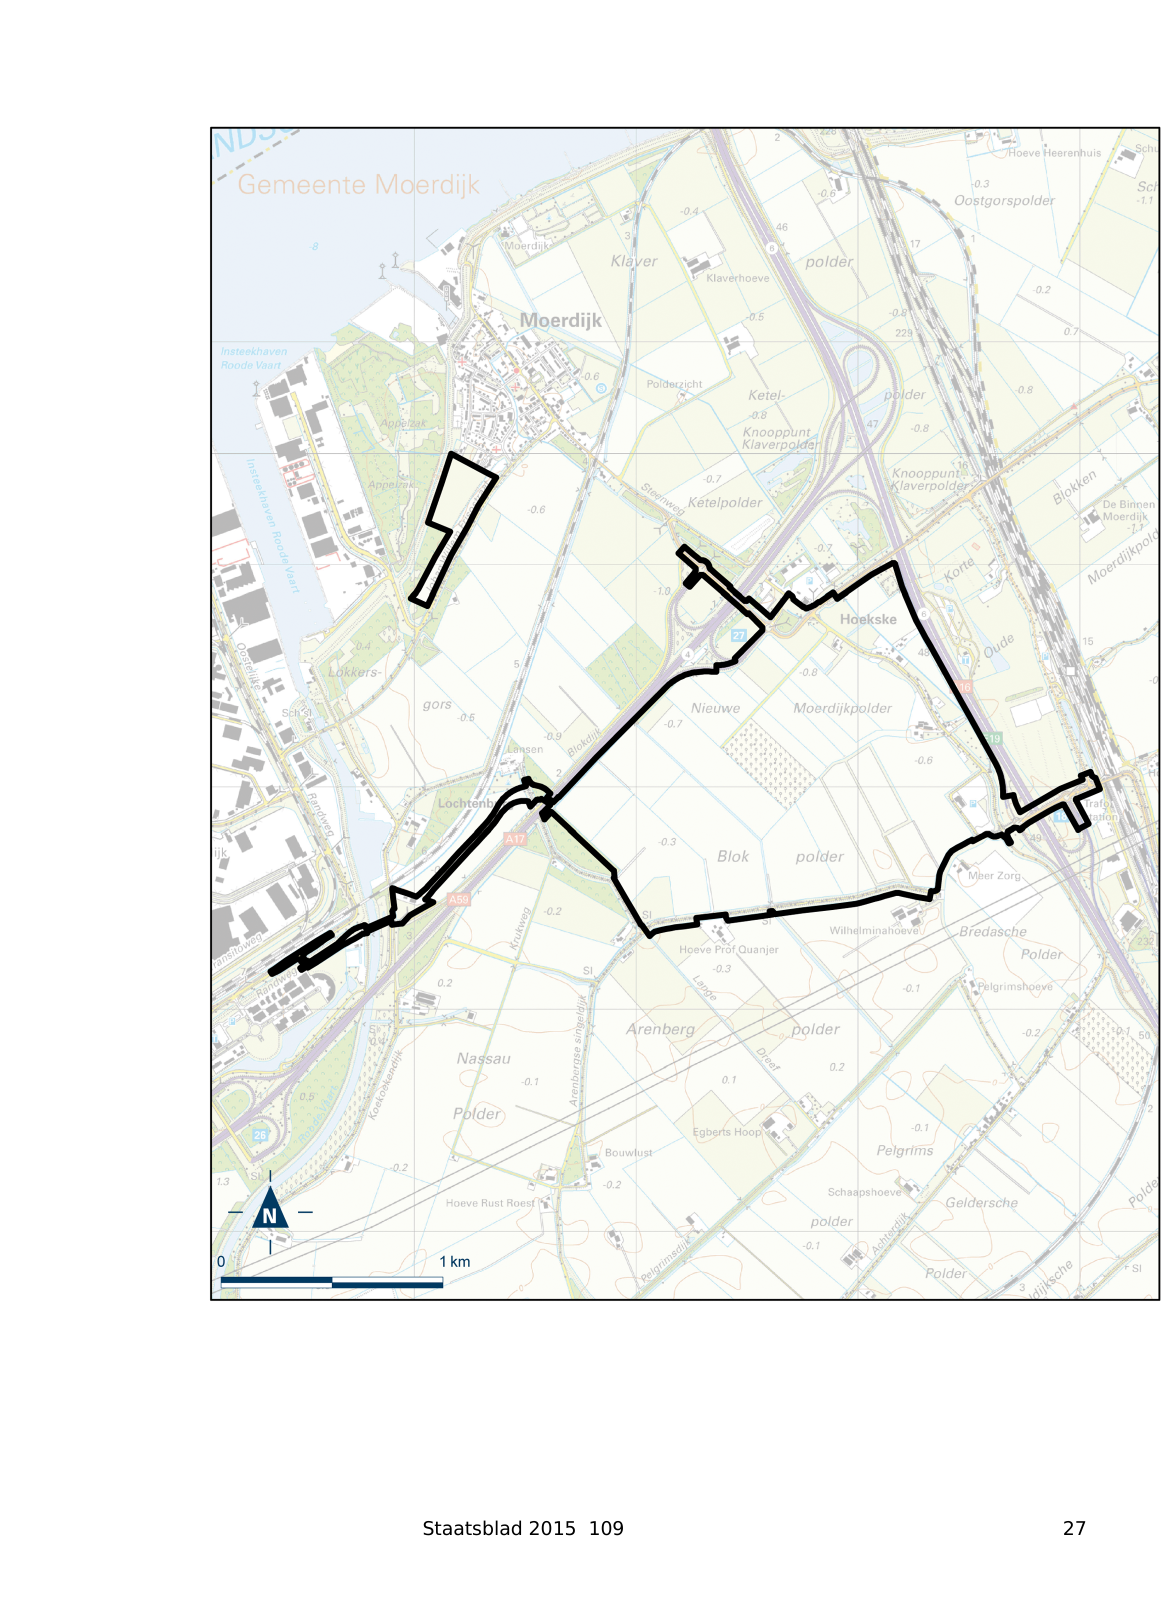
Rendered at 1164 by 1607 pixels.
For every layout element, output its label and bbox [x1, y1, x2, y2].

picture [206, 122, 1164, 1304]
